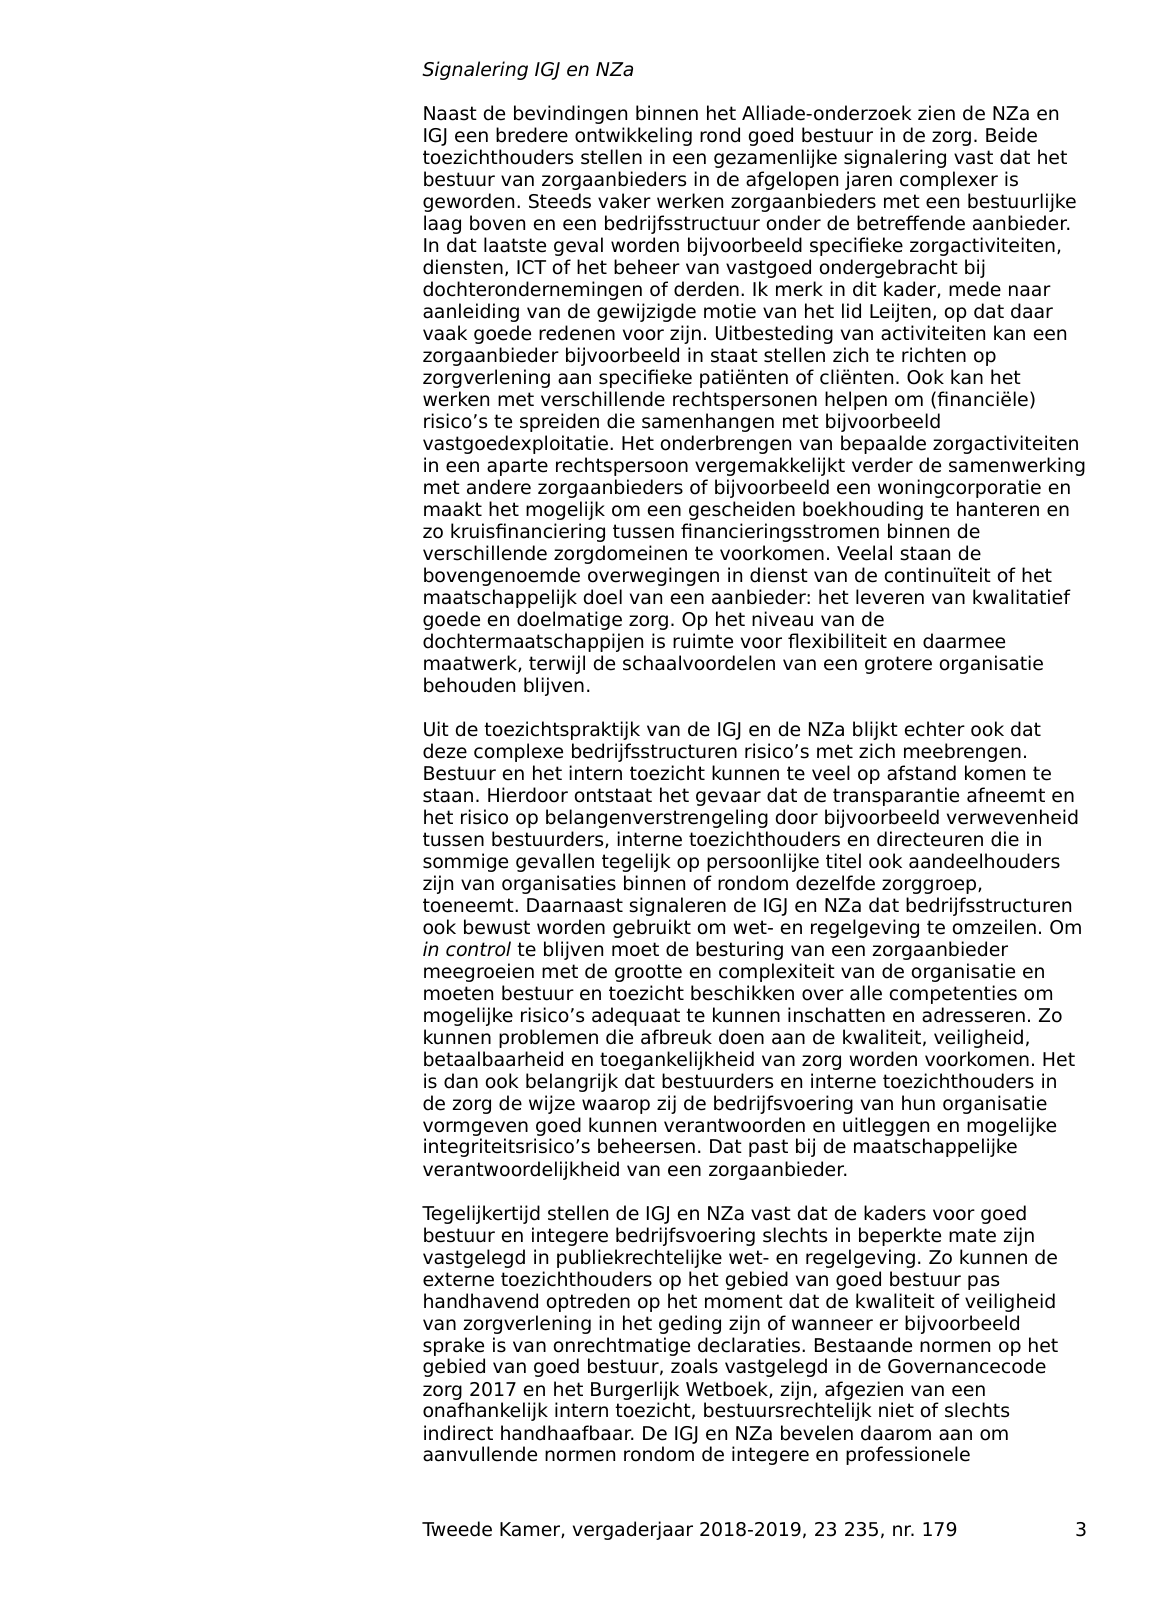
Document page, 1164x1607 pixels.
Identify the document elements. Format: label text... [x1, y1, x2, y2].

subtitle Signalering IGJ en NZa [422, 59, 1087, 81]
text Tegelijkertijd stellen de IGJ en NZa vast dat de kaders voor goed bestuur en integere bedrijfsvoering slechts in beperkte mate zijn vastgelegd in publiekrechtelijke wet- en regelgeving. Zo kunnen de externe toezichthouders op het gebied van goed bestuur pas handhavend optreden op het moment dat de kwaliteit of veiligheid van zorgverlening in het geding zijn of wanneer er bijvoorbeeld sprake is van onrechtmatige declaraties. Bestaande normen op het gebied van goed bestuur, zoals vastgelegd in de Governancecode zorg 2017 en het Burgerlijk Wetboek, zijn, afgezien van een onafhankelijk intern toezicht, bestuursrechtelijk niet of slechts indirect handhaafbaar. De IGJ en NZa bevelen daarom aan om aanvullende normen rondom de integere en professionele [422, 1203, 1087, 1466]
text Naast de bevindingen binnen het Alliade-onderzoek zien de NZa en IGJ een bredere ontwikkeling rond goed bestuur in de zorg. Beide toezichthouders stellen in een gezamenlijke signalering vast dat het bestuur van zorgaanbieders in de afgelopen jaren complexer is geworden. Steeds vaker werken zorgaanbieders met een bestuurlijke laag boven en een bedrijfsstructuur onder de betreffende aanbieder. In dat laatste geval worden bijvoorbeeld specifieke zorgactiviteiten, diensten, ICT of het beheer van vastgoed ondergebracht bij dochterondernemingen of derden. Ik merk in dit kader, mede naar aanleiding van de gewijzigde motie van het lid Leijten, op dat daar vaak goede redenen voor zijn. Uitbesteding van activiteiten kan een zorgaanbieder bijvoorbeeld in staat stellen zich te richten op zorgverlening aan specifieke patiënten of cliënten. Ook kan het werken met verschillende rechtspersonen helpen om (financiële) risico’s te spreiden die samenhangen met bijvoorbeeld vastgoedexploitatie. Het onderbrengen van bepaalde zorgactiviteiten in een aparte rechtspersoon vergemakkelijkt verder de samenwerking met andere zorgaanbieders of bijvoorbeeld een woningcorporatie en maakt het mogelijk om een gescheiden boekhouding te hanteren en zo kruisfinanciering tussen financieringsstromen binnen de verschillende zorgdomeinen te voorkomen. Veelal staan de bovengenoemde overwegingen in dienst van de continuïteit of het maatschappelijk doel van een aanbieder: het leveren van kwalitatief goede en doelmatige zorg. Op het niveau van de dochtermaatschappijen is ruimte voor flexibiliteit en daarmee maatwerk, terwijl de schaalvoordelen van een grotere organisatie behouden blijven. [422, 103, 1087, 697]
text Uit de toezichtspraktijk van de IGJ en de NZa blijkt echter ook dat deze complexe bedrijfsstructuren risico’s met zich meebrengen. Bestuur en het intern toezicht kunnen te veel op afstand komen te staan. Hierdoor ontstaat het gevaar dat de transparantie afneemt en het risico op belangenverstrengeling door bijvoorbeeld verwevenheid tussen bestuurders, interne toezichthouders en directeuren die in sommige gevallen tegelijk op persoonlijke titel ook aandeelhouders zijn van organisaties binnen of rondom dezelfde zorggroep, toeneemt. Daarnaast signaleren de IGJ en NZa dat bedrijfsstructuren ook bewust worden gebruikt om wet- en regelgeving te omzeilen. Om in control te blijven moet de besturing van een zorgaanbieder meegroeien met de grootte en complexiteit van de organisatie en moeten bestuur en toezicht beschikken over alle competenties om mogelijke risico’s adequaat te kunnen inschatten en adresseren. Zo kunnen problemen die afbreuk doen aan de kwaliteit, veiligheid, betaalbaarheid en toegankelijkheid van zorg worden voorkomen. Het is dan ook belangrijk dat bestuurders en interne toezichthouders in de zorg de wijze waarop zij de bedrijfsvoering van hun organisatie vormgeven goed kunnen verantwoorden en uitleggen en mogelijke integriteitsrisico’s beheersen. Dat past bij de maatschappelijke verantwoordelijkheid van een zorgaanbieder. [422, 719, 1087, 1180]
